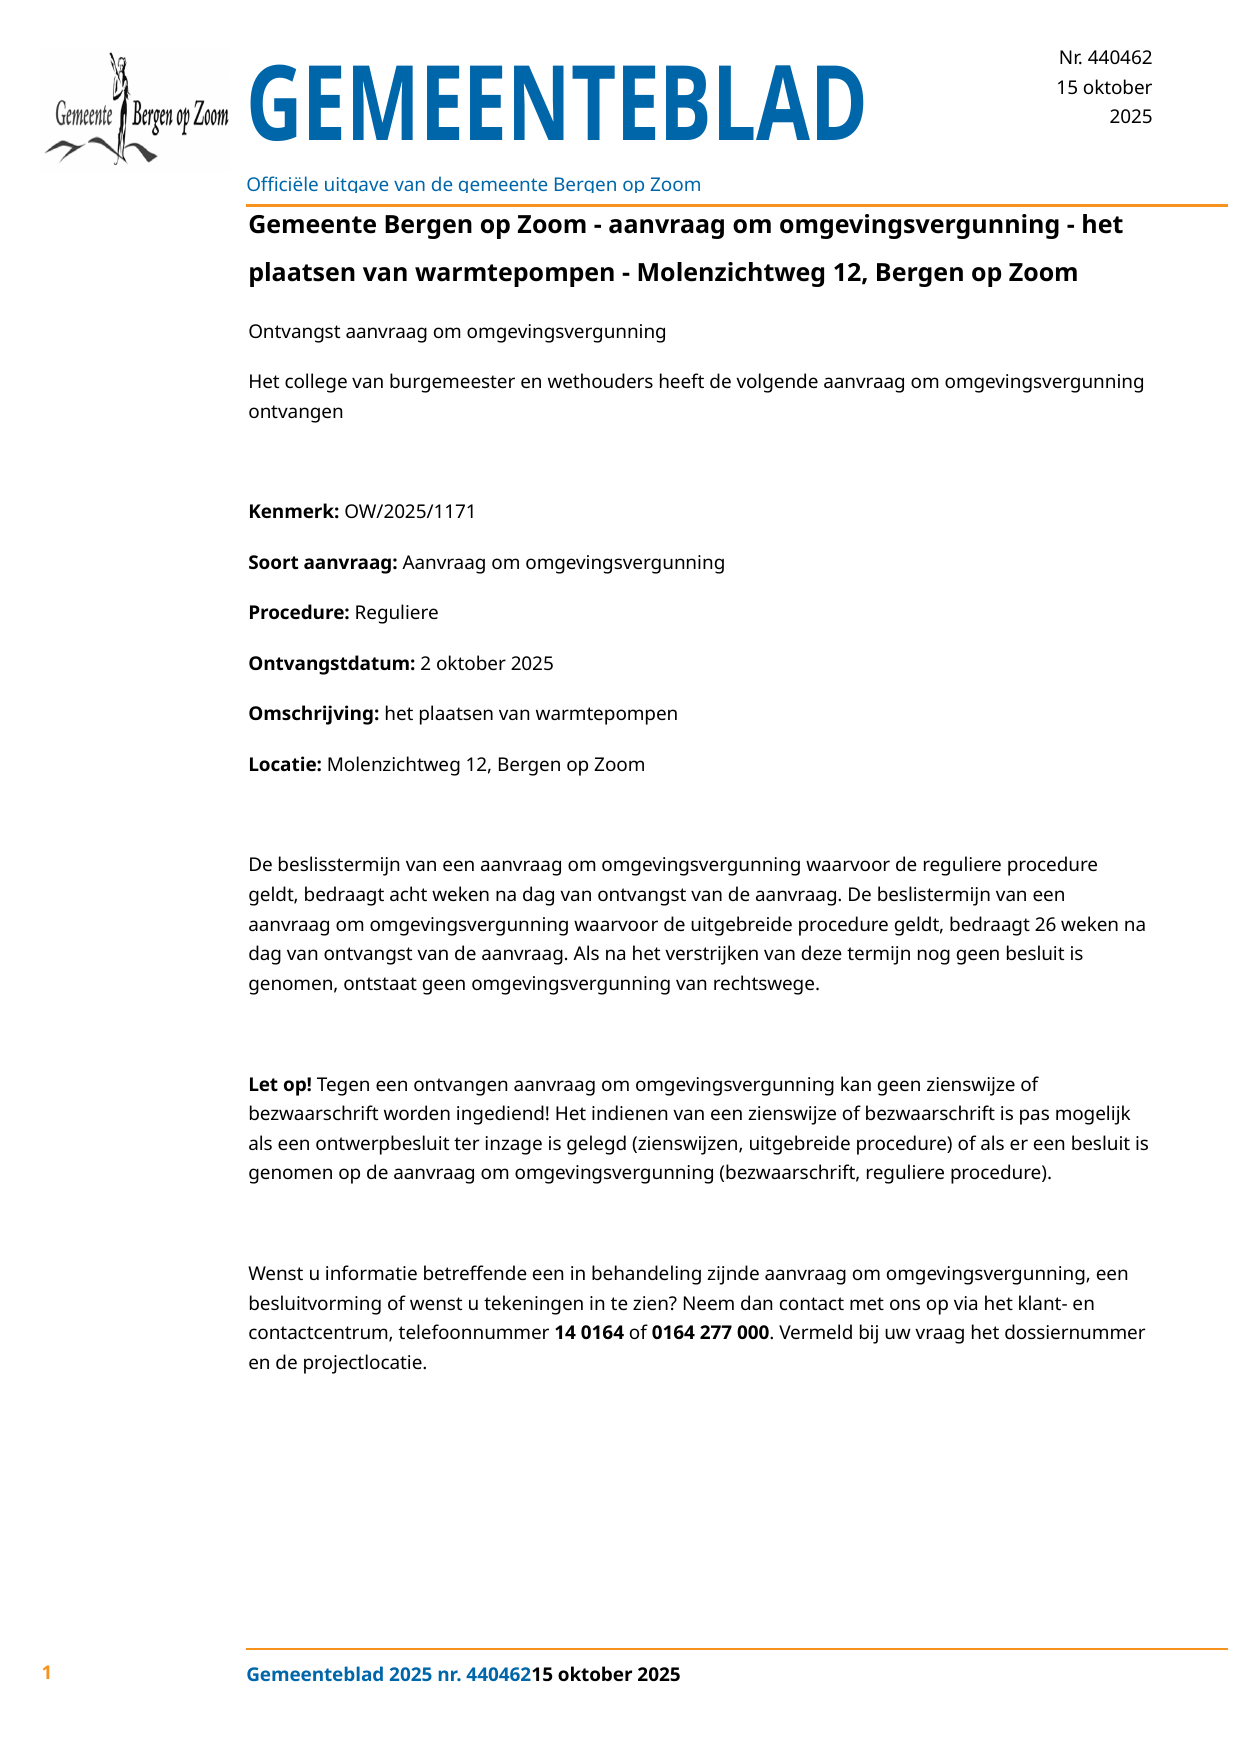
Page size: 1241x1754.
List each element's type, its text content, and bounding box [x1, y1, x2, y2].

text Omschrijving: het plaatsen van warmtepompen [248, 700, 1152, 726]
text Wenst u informatie betreffende een in behandeling zijnde aanvraag om omgevingsvergunning, een besluitvorming of wenst u tekeningen in te zien? Neem dan contact met ons op via het klant- en contactcentrum, telefoonnummer 14 0164 of 0164 277 000. Vermeld bij uw vraag het dossiernummer en de projectlocatie. [248, 1260, 1152, 1375]
text Soort aanvraag: Aanvraag om omgevingsvergunning [248, 549, 1152, 575]
text Gemeente Bergen op Zoom - aanvraag om omgevingsvergunning - het plaatsen van warmtepompen - Molenzichtweg 12, Bergen op Zoom [248, 207, 1152, 288]
text Het college van burgemeester en wethouders heeft de volgende aanvraag om omgevingsvergunning ontvangen [248, 368, 1152, 424]
text De beslisstermijn van een aanvraag om omgevingsvergunning waarvoor de reguliere procedure geldt, bedraagt acht weken na dag van ontvangst van de aanvraag. De beslistermijn van een aanvraag om omgevingsvergunning waarvoor de uitgebreide procedure geldt, bedraagt 26 weken na dag van ontvangst van de aanvraag. Als na het verstrijken van deze termijn nog geen besluit is genomen, ontstaat geen omgevingsvergunning van rechtswege. [248, 852, 1152, 996]
text Procedure: Reguliere [248, 599, 1152, 625]
text Ontvangst aanvraag om omgevingsvergunning [248, 318, 1152, 344]
text Locatie: Molenzichtweg 12, Bergen op Zoom [248, 751, 1152, 777]
text Ontvangstdatum: 2 oktober 2025 [248, 650, 1152, 676]
picture [41, 47, 231, 172]
text Let op! Tegen een ontvangen aanvraag om omgevingsvergunning kan geen zienswijze of bezwaarschrift worden ingediend! Het indienen van een zienswijze of bezwaarschrift is pas mogelijk als een ontwerpbesluit ter inzage is gelegd (zienswijzen, uitgebreide procedure) of als er een besluit is genomen op de aanvraag om omgevingsvergunning (bezwaarschrift, reguliere procedure). [248, 1071, 1152, 1185]
text Kenmerk: OW/2025/1171 [248, 499, 1152, 524]
